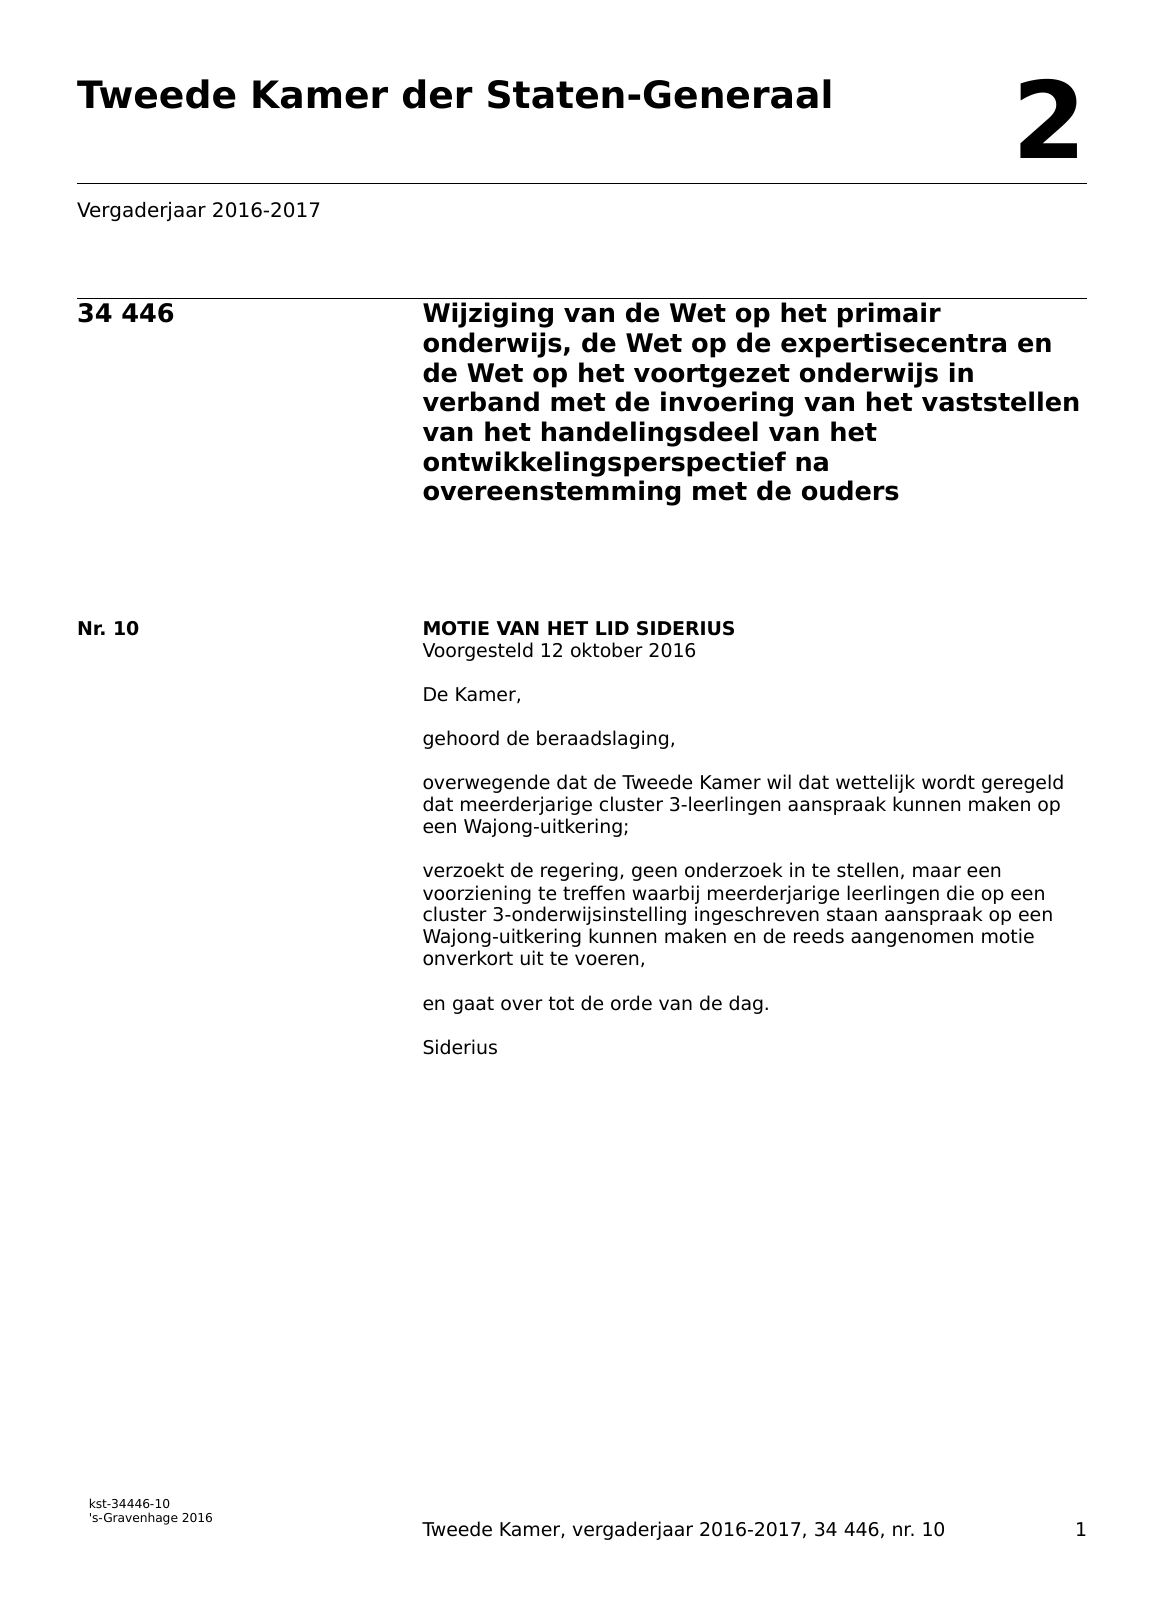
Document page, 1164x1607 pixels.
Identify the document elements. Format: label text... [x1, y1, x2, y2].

subtitle Nr. 10 MOTIE VAN HET LID SIDERIUS [77, 618, 1087, 640]
text en gaat over tot de orde van de dag. [422, 992, 1087, 1014]
text verzoekt de regering, geen onderzoek in te stellen, maar een voorziening te treffen waarbij meerderjarige leerlingen die op een cluster 3-onderwijsinstelling ingeschreven staan aanspraak op een Wajong-uitkering kunnen maken en de reeds aangenomen motie onverkort uit te voeren, [422, 860, 1087, 970]
text 's-Gravenhage 2016 [88, 1511, 323, 1525]
text kst-34446-10 [88, 1497, 323, 1511]
text De Kamer, [422, 684, 1087, 706]
table_cell Vergaderjaar 2016-2017 [77, 184, 1087, 298]
text Voorgesteld 12 oktober 2016 [422, 640, 1087, 662]
table_header 2 [886, 59, 1087, 183]
subtitle 34 446 Wijziging van de Wet op het primair onderwijs, de Wet op de expertisecentra en de Wet op het voortgezet onderwijs in verband met de invoering van het vaststellen van het handelingsdeel van het ontwikkelingsperspectief na overeenstemming met de ouders [77, 299, 1087, 507]
text Siderius [422, 1037, 1087, 1059]
text overwegende dat de Tweede Kamer wil dat wettelijk wordt geregeld dat meerderjarige cluster 3-leerlingen aanspraak kunnen maken op een Wajong-uitkering; [422, 772, 1087, 838]
table_header Tweede Kamer der Staten-Generaal [77, 59, 886, 183]
text gehoord de beraadslaging, [422, 728, 1087, 750]
